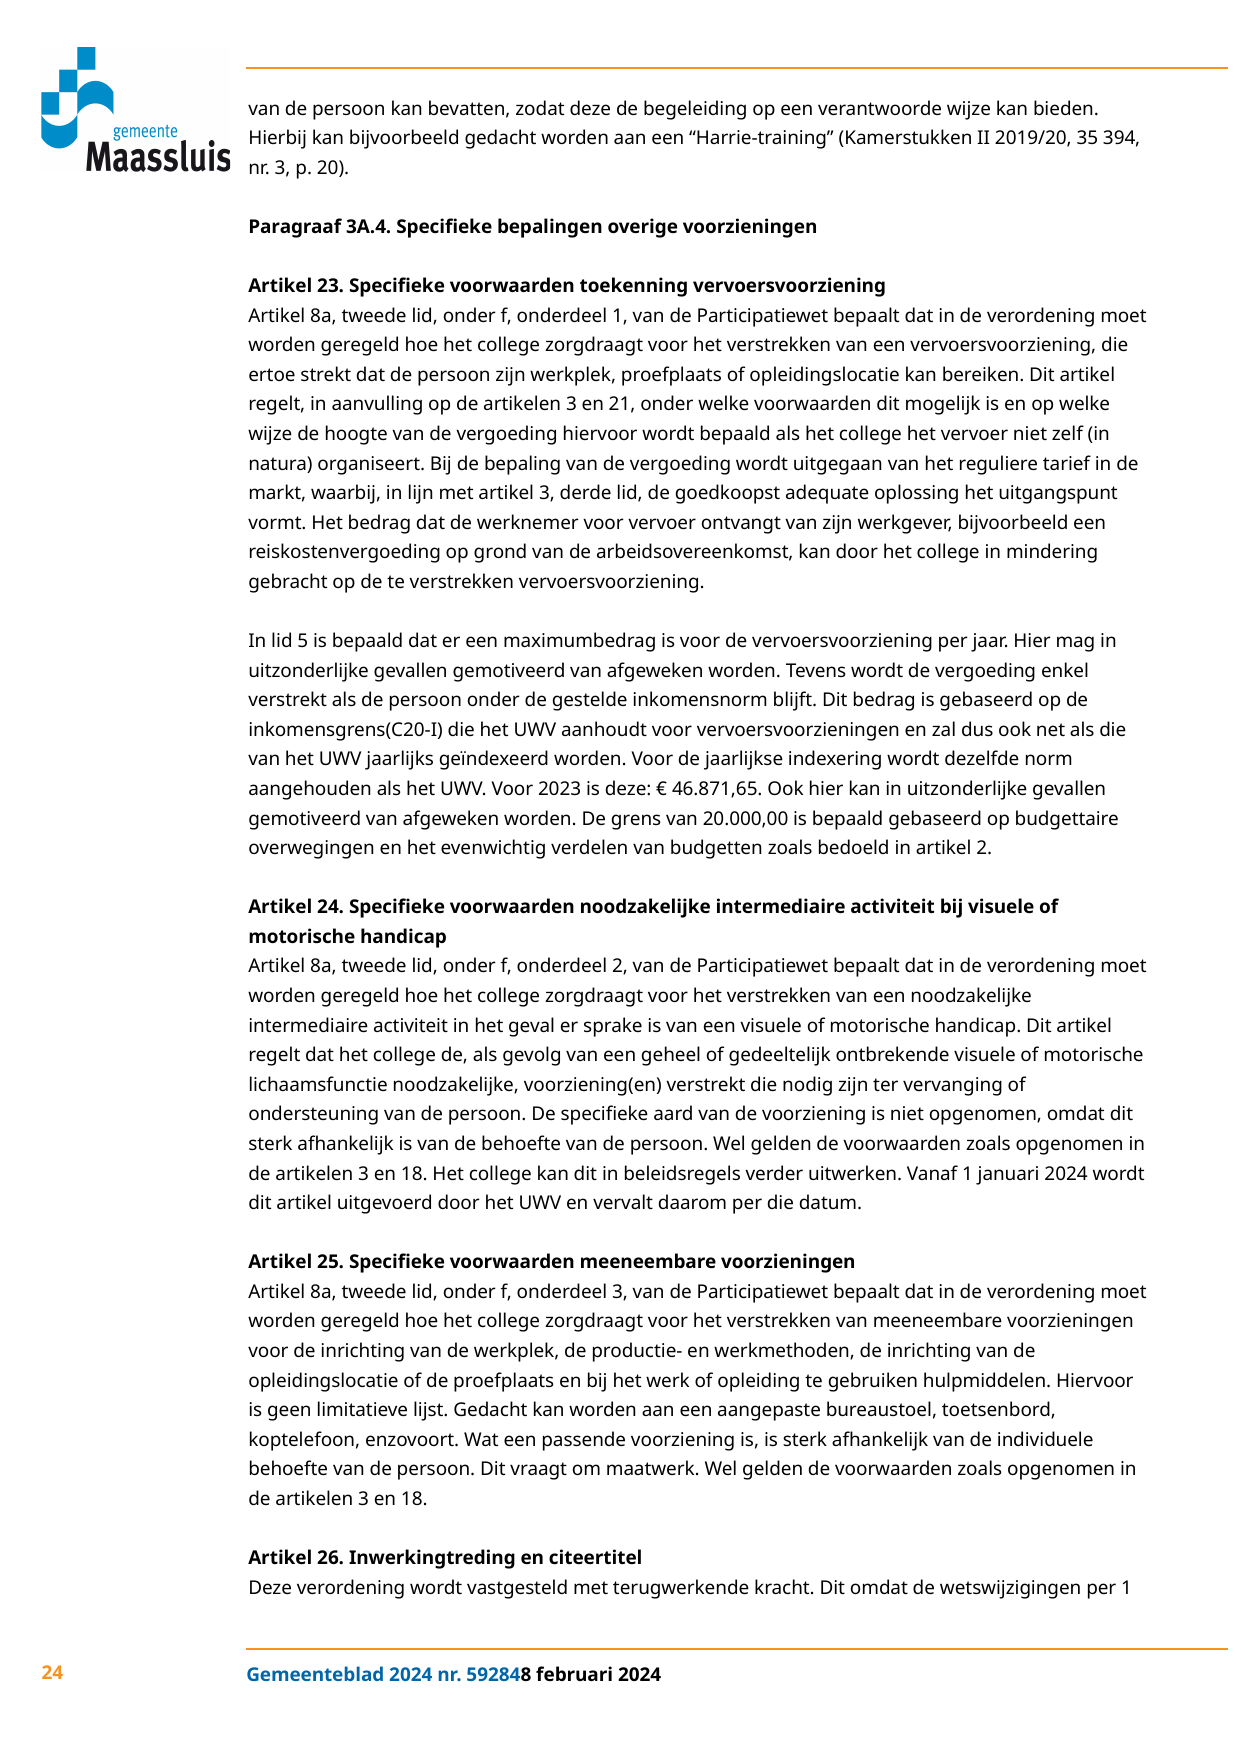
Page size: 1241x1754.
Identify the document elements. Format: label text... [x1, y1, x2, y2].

text Deze verordening wordt vastgesteld met terugwerkende kracht. Dit omdat de wetswijzigingen per 1 [248, 1574, 1152, 1600]
text Artikel 25. Specifieke voorwaarden meeneembare voorzieningen [248, 1248, 1152, 1274]
text Artikel 23. Specifieke voorwaarden toekenning vervoersvoorziening [248, 272, 1152, 298]
picture [41, 47, 77, 92]
text Artikel 24. Specifieke voorwaarden noodzakelijke intermediaire activiteit bij visuele of motorische handicap [248, 893, 1152, 949]
text Artikel 8a, tweede lid, onder f, onderdeel 3, van de Participatiewet bepaalt dat in de verordening moet worden geregeld hoe het college zorgdraagt voor het verstrekken van meeneembare voorzieningen voor de inrichting van de werkplek, de productie- en werkmethoden, de inrichting van de opleidingslocatie of de proefplaats en bij het werk of opleiding te gebruiken hulpmiddelen. Hiervoor is geen limitatieve lijst. Gedacht kan worden aan een aangepaste bureaustoel, toetsenbord, koptelefoon, enzovoort. Wat een passende voorziening is, is sterk afhankelijk van de individuele behoefte van de persoon. Dit vraagt om maatwerk. Wel gelden de voorwaarden zoals opgenomen in de artikelen 3 en 18. [248, 1278, 1152, 1511]
picture [41, 47, 231, 172]
text Artikel 26. Inwerkingtreding en citeertitel [248, 1544, 1152, 1570]
text Artikel 8a, tweede lid, onder f, onderdeel 2, van de Participatiewet bepaalt dat in de verordening moet worden geregeld hoe het college zorgdraagt voor het verstrekken van een noodzakelijke intermediaire activiteit in het geval er sprake is van een visuele of motorische handicap. Dit artikel regelt dat het college de, als gevolg van een geheel of gedeeltelijk ontbrekende visuele of motorische lichaamsfunctie noodzakelijke, voorziening(en) verstrekt die nodig zijn ter vervanging of ondersteuning van de persoon. De specifieke aard van de voorziening is niet opgenomen, omdat dit sterk afhankelijk is van de behoefte van de persoon. Wel gelden de voorwaarden zoals opgenomen in de artikelen 3 en 18. Het college kan dit in beleidsregels verder uitwerken. Vanaf 1 januari 2024 wordt dit artikel uitgevoerd door het UWV en vervalt daarom per die datum. [248, 953, 1152, 1215]
text van de persoon kan bevatten, zodat deze de begeleiding op een verantwoorde wijze kan bieden. Hierbij kan bijvoorbeeld gedacht worden aan een “Harrie-training” (Kamerstukken II 2019/20, 35 394, nr. 3, p. 20). [248, 95, 1152, 180]
text Paragraaf 3A.4. Specifieke bepalingen overige voorzieningen [248, 213, 1152, 239]
text In lid 5 is bepaald dat er een maximumbedrag is voor de vervoersvoorziening per jaar. Hier mag in uitzonderlijke gevallen gemotiveerd van afgeweken worden. Tevens wordt de vergoeding enkel verstrekt als de persoon onder de gestelde inkomensnorm blijft. Dit bedrag is gebaseerd op de inkomensgrens(C20-I) die het UWV aanhoudt voor vervoersvoorzieningen en zal dus ook net als die van het UWV jaarlijks geïndexeerd worden. Voor de jaarlijkse indexering wordt dezelfde norm aangehouden als het UWV. Voor 2023 is deze: € 46.871,65. Ook hier kan in uitzonderlijke gevallen gemotiveerd van afgeweken worden. De grens van 20.000,00 is bepaald gebaseerd op budgettaire overwegingen en het evenwichtig verdelen van budgetten zoals bedoeld in artikel 2. [248, 627, 1152, 860]
text Artikel 8a, tweede lid, onder f, onderdeel 1, van de Participatiewet bepaalt dat in de verordening moet worden geregeld hoe het college zorgdraagt voor het verstrekken van een vervoersvoorziening, die ertoe strekt dat de persoon zijn werkplek, proefplaats of opleidingslocatie kan bereiken. Dit artikel regelt, in aanvulling op de artikelen 3 en 21, onder welke voorwaarden dit mogelijk is en op welke wijze de hoogte van de vergoeding hiervoor wordt bepaald als het college het vervoer niet zelf (in natura) organiseert. Bij de bepaling van de vergoeding wordt uitgegaan van het reguliere tarief in de markt, waarbij, in lijn met artikel 3, derde lid, de goedkoopst adequate oplossing het uitgangspunt vormt. Het bedrag dat de werknemer voor vervoer ontvangt van zijn werkgever, bijvoorbeeld een reiskostenvergoeding op grond van de arbeidsovereenkomst, kan door het college in mindering gebracht op de te verstrekken vervoersvoorziening. [248, 302, 1152, 594]
